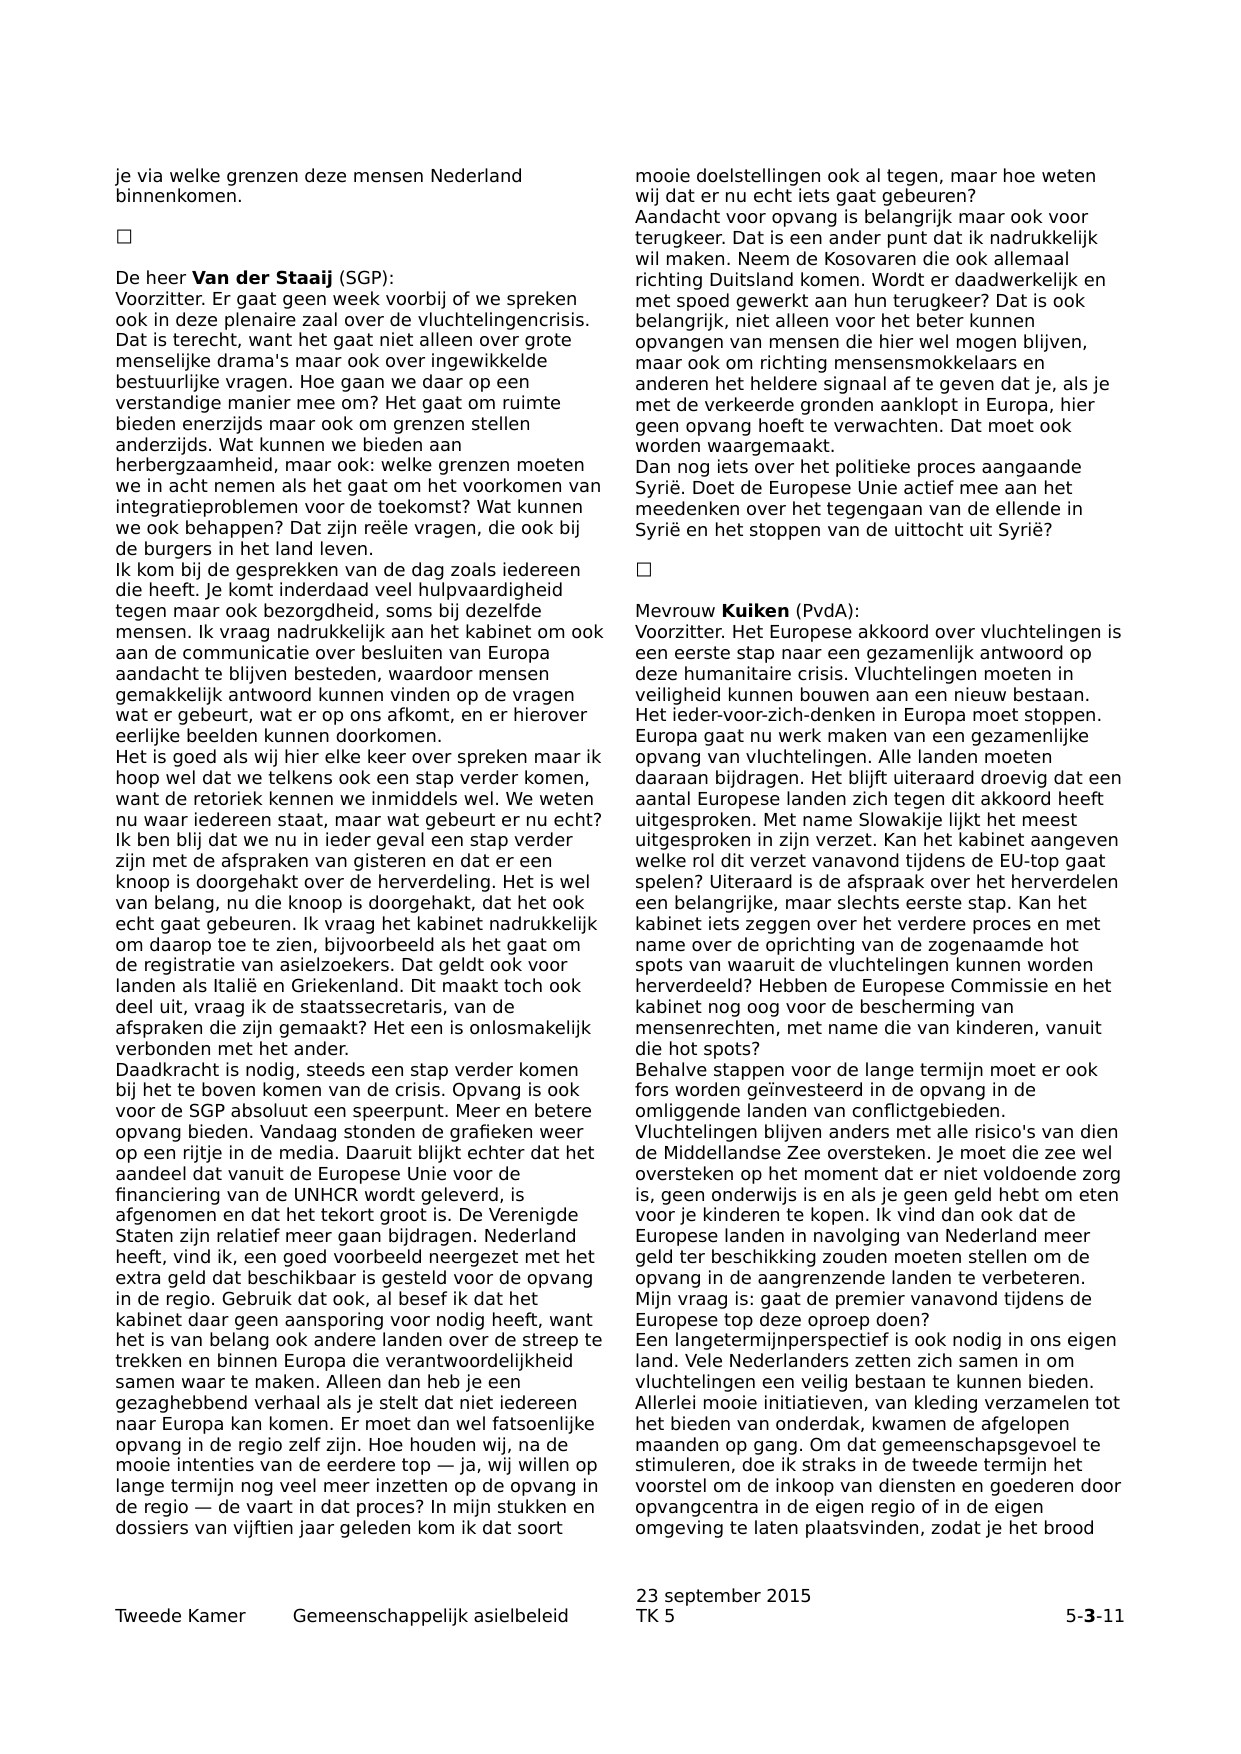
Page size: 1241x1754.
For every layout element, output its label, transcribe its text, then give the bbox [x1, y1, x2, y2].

text mooie doelstellingen ook al tegen, maar hoe weten wij dat er nu echt iets gaat gebeuren? [635, 165, 1125, 207]
text De heer Van der Staaij (SGP): [115, 268, 605, 288]
text Voorzitter. Het Europese akkoord over vluchtelingen is een eerste stap naar een gezamenlijk antwoord op deze humanitaire crisis. Vluchtelingen moeten in veiligheid kunnen bouwen aan een nieuw bestaan. Het ieder-voor-zich-denken in Europa moet stoppen. Europa gaat nu werk maken van een gezamenlijke opvang van vluchtelingen. Alle landen moeten daaraan bijdragen. Het blijft uiteraard droevig dat een aantal Europese landen zich tegen dit akkoord heeft uitgesproken. Met name Slowakije lijkt het meest uitgesproken in zijn verzet. Kan het kabinet aangeven welke rol dit verzet vanavond tijdens de EU-top gaat spelen? Uiteraard is de afspraak over het herverdelen een belangrijke, maar slechts eerste stap. Kan het kabinet iets zeggen over het verdere proces en met name over de oprichting van de zogenaamde hot spots van waaruit de vluchtelingen kunnen worden herverdeeld? Hebben de Europese Commissie en het kabinet nog oog voor de bescherming van mensenrechten, met name die van kinderen, vanuit die hot spots? [635, 622, 1125, 1059]
text Mevrouw Kuiken (PvdA): [635, 601, 1125, 622]
text Aandacht voor opvang is belangrijk maar ook voor terugkeer. Dat is een ander punt dat ik nadrukkelijk wil maken. Neem de Kosovaren die ook allemaal richting Duitsland komen. Wordt er daadwerkelijk en met spoed gewerkt aan hun terugkeer? Dat is ook belangrijk, niet alleen voor het beter kunnen opvangen van mensen die hier wel mogen blijven, maar ook om richting mensensmokkelaars en anderen het heldere signaal af te geven dat je, als je met de verkeerde gronden aanklopt in Europa, hier geen opvang hoeft te verwachten. Dat moet ook worden waargemaakt. [635, 207, 1125, 457]
text Behalve stappen voor de lange termijn moet er ook fors worden geïnvesteerd in de opvang in de omliggende landen van conflictgebieden. Vluchtelingen blijven anders met alle risico's van dien de Middellandse Zee oversteken. Je moet die zee wel oversteken op het moment dat er niet voldoende zorg is, geen onderwijs is en als je geen geld hebt om eten voor je kinderen te kopen. Ik vind dan ook dat de Europese landen in navolging van Nederland meer geld ter beschikking zouden moeten stellen om de opvang in de aangrenzende landen te verbeteren. Mijn vraag is: gaat de premier vanavond tijdens de Europese top deze oproep doen? [635, 1059, 1125, 1330]
text Een langetermijnperspectief is ook nodig in ons eigen land. Vele Nederlanders zetten zich samen in om vluchtelingen een veilig bestaan te kunnen bieden. Allerlei mooie initiatieven, van kleding verzamelen tot het bieden van onderdak, kwamen de afgelopen maanden op gang. Om dat gemeenschapsgevoel te stimuleren, doe ik straks in de tweede termijn het voorstel om de inkoop van diensten en goederen door opvangcentra in de eigen regio of in de eigen omgeving te laten plaatsvinden, zodat je het brood [635, 1330, 1125, 1538]
text ⬜ [635, 560, 1125, 581]
text Dan nog iets over het politieke proces aangaande Syrië. Doet de Europese Unie actief mee aan het meedenken over het tegengaan van de ellende in Syrië en het stoppen van de uittocht uit Syrië? [635, 457, 1125, 540]
text ⬜ [115, 227, 605, 248]
text Ik kom bij de gesprekken van de dag zoals iedereen die heeft. Je komt inderdaad veel hulpvaardigheid tegen maar ook bezorgdheid, soms bij dezelfde mensen. Ik vraag nadrukkelijk aan het kabinet om ook aan de communicatie over besluiten van Europa aandacht te blijven besteden, waardoor mensen gemakkelijk antwoord kunnen vinden op de vragen wat er gebeurt, wat er op ons afkomt, en er hierover eerlijke beelden kunnen doorkomen. [115, 559, 605, 747]
text je via welke grenzen deze mensen Nederland binnenkomen. [115, 165, 605, 207]
text Het is goed als wij hier elke keer over spreken maar ik hoop wel dat we telkens ook een stap verder komen, want de retoriek kennen we inmiddels wel. We weten nu waar iedereen staat, maar wat gebeurt er nu echt? Ik ben blij dat we nu in ieder geval een stap verder zijn met de afspraken van gisteren en dat er een knoop is doorgehakt over de herverdeling. Het is wel van belang, nu die knoop is doorgehakt, dat het ook echt gaat gebeuren. Ik vraag het kabinet nadrukkelijk om daarop toe te zien, bijvoorbeeld als het gaat om de registratie van asielzoekers. Dat geldt ook voor landen als Italië en Griekenland. Dit maakt toch ook deel uit, vraag ik de staatssecretaris, van de afspraken die zijn gemaakt? Het een is onlosmakelijk verbonden met het ander. [115, 747, 605, 1059]
text Voorzitter. Er gaat geen week voorbij of we spreken ook in deze plenaire zaal over de vluchtelingencrisis. Dat is terecht, want het gaat niet alleen over grote menselijke drama's maar ook over ingewikkelde bestuurlijke vragen. Hoe gaan we daar op een verstandige manier mee om? Het gaat om ruimte bieden enerzijds maar ook om grenzen stellen anderzijds. Wat kunnen we bieden aan herbergzaamheid, maar ook: welke grenzen moeten we in acht nemen als het gaat om het voorkomen van integratieproblemen voor de toekomst? Wat kunnen we ook behappen? Dat zijn reële vragen, die ook bij de burgers in het land leven. [115, 288, 605, 559]
text Daadkracht is nodig, steeds een stap verder komen bij het te boven komen van de crisis. Opvang is ook voor de SGP absoluut een speerpunt. Meer en betere opvang bieden. Vandaag stonden de grafieken weer op een rijtje in de media. Daaruit blijkt echter dat het aandeel dat vanuit de Europese Unie voor de financiering van de UNHCR wordt geleverd, is afgenomen en dat het tekort groot is. De Verenigde Staten zijn relatief meer gaan bijdragen. Nederland heeft, vind ik, een goed voorbeeld neergezet met het extra geld dat beschikbaar is gesteld voor de opvang in de regio. Gebruik dat ook, al besef ik dat het kabinet daar geen aansporing voor nodig heeft, want het is van belang ook andere landen over de streep te trekken en binnen Europa die verantwoordelijkheid samen waar te maken. Alleen dan heb je een gezaghebbend verhaal als je stelt dat niet iedereen naar Europa kan komen. Er moet dan wel fatsoenlijke opvang in de regio zelf zijn. Hoe houden wij, na de mooie intenties van de eerdere top — ja, wij willen op lange termijn nog veel meer inzetten op de opvang in de regio — de vaart in dat proces? In mijn stukken en dossiers van vijftien jaar geleden kom ik dat soort [115, 1059, 605, 1538]
